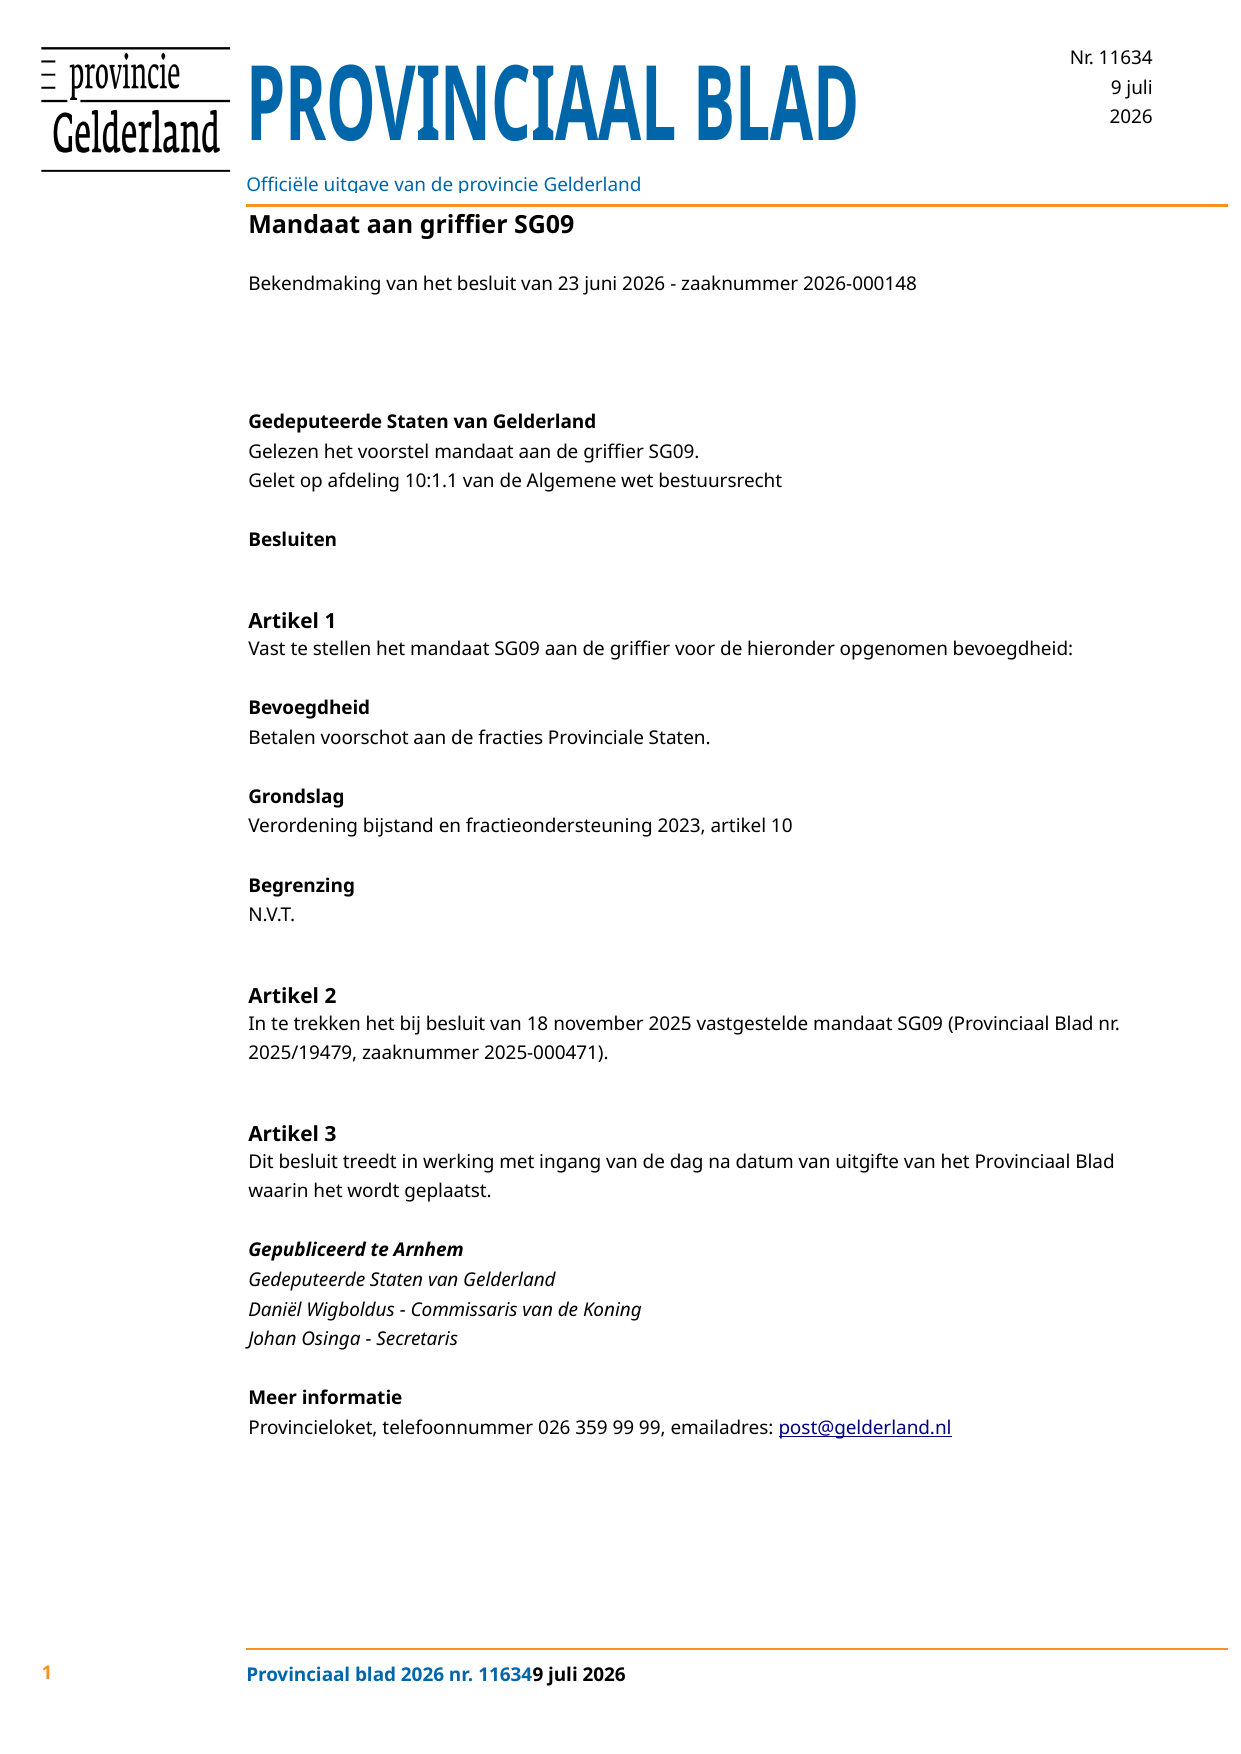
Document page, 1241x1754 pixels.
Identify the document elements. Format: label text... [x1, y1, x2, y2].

text N.V.T. [248, 901, 1152, 927]
text In te trekken het bij besluit van 18 november 2025 vastgestelde mandaat SG09 (Provinciaal Blad nr. 2025/19479, zaaknummer 2025-000471). [248, 1010, 1152, 1065]
text Vast te stellen het mandaat SG09 aan de griffier voor de hieronder opgenomen bevoegdheid: [248, 635, 1152, 661]
text Johan Osinga - Secretaris [248, 1325, 1152, 1351]
text Bevoegdheid [248, 694, 1152, 720]
text Meer informatie [248, 1384, 1152, 1410]
text Daniël Wigboldus - Commissaris van de Koning [248, 1296, 1152, 1321]
text Artikel 2 [248, 981, 1152, 1010]
text Mandaat aan griffier SG09 [248, 207, 1152, 241]
text Gelet op afdeling 10:1.1 van de Algemene wet bestuursrecht [248, 467, 1152, 493]
text Begrenzing [248, 872, 1152, 897]
text Verordening bijstand en fractieondersteuning 2023, artikel 10 [248, 813, 1152, 838]
text Grondslag [248, 783, 1152, 809]
text Gedeputeerde Staten van Gelderland [248, 1266, 1152, 1292]
text Provincieloket, telefoonnummer 026 359 99 99, emailadres: post@gelderland.nl [248, 1414, 1152, 1440]
text Bekendmaking van het besluit van 23 juni 2026 - zaaknummer 2026-000148 [248, 270, 1152, 296]
text Artikel 3 [248, 1119, 1152, 1148]
text Gedeputeerde Staten van Gelderland [248, 408, 1152, 434]
text Artikel 1 [248, 607, 1152, 635]
text Besluiten [248, 527, 1152, 552]
text Gelezen het voorstel mandaat aan de griffier SG09. [248, 438, 1152, 464]
text Betalen voorschot aan de fracties Provinciale Staten. [248, 724, 1152, 749]
text Gepubliceerd te Arnhem [248, 1237, 1152, 1262]
picture [41, 47, 231, 172]
text Dit besluit treedt in werking met ingang van de dag na datum van uitgifte van het Provinciaal Blad waarin het wordt geplaatst. [248, 1148, 1152, 1203]
